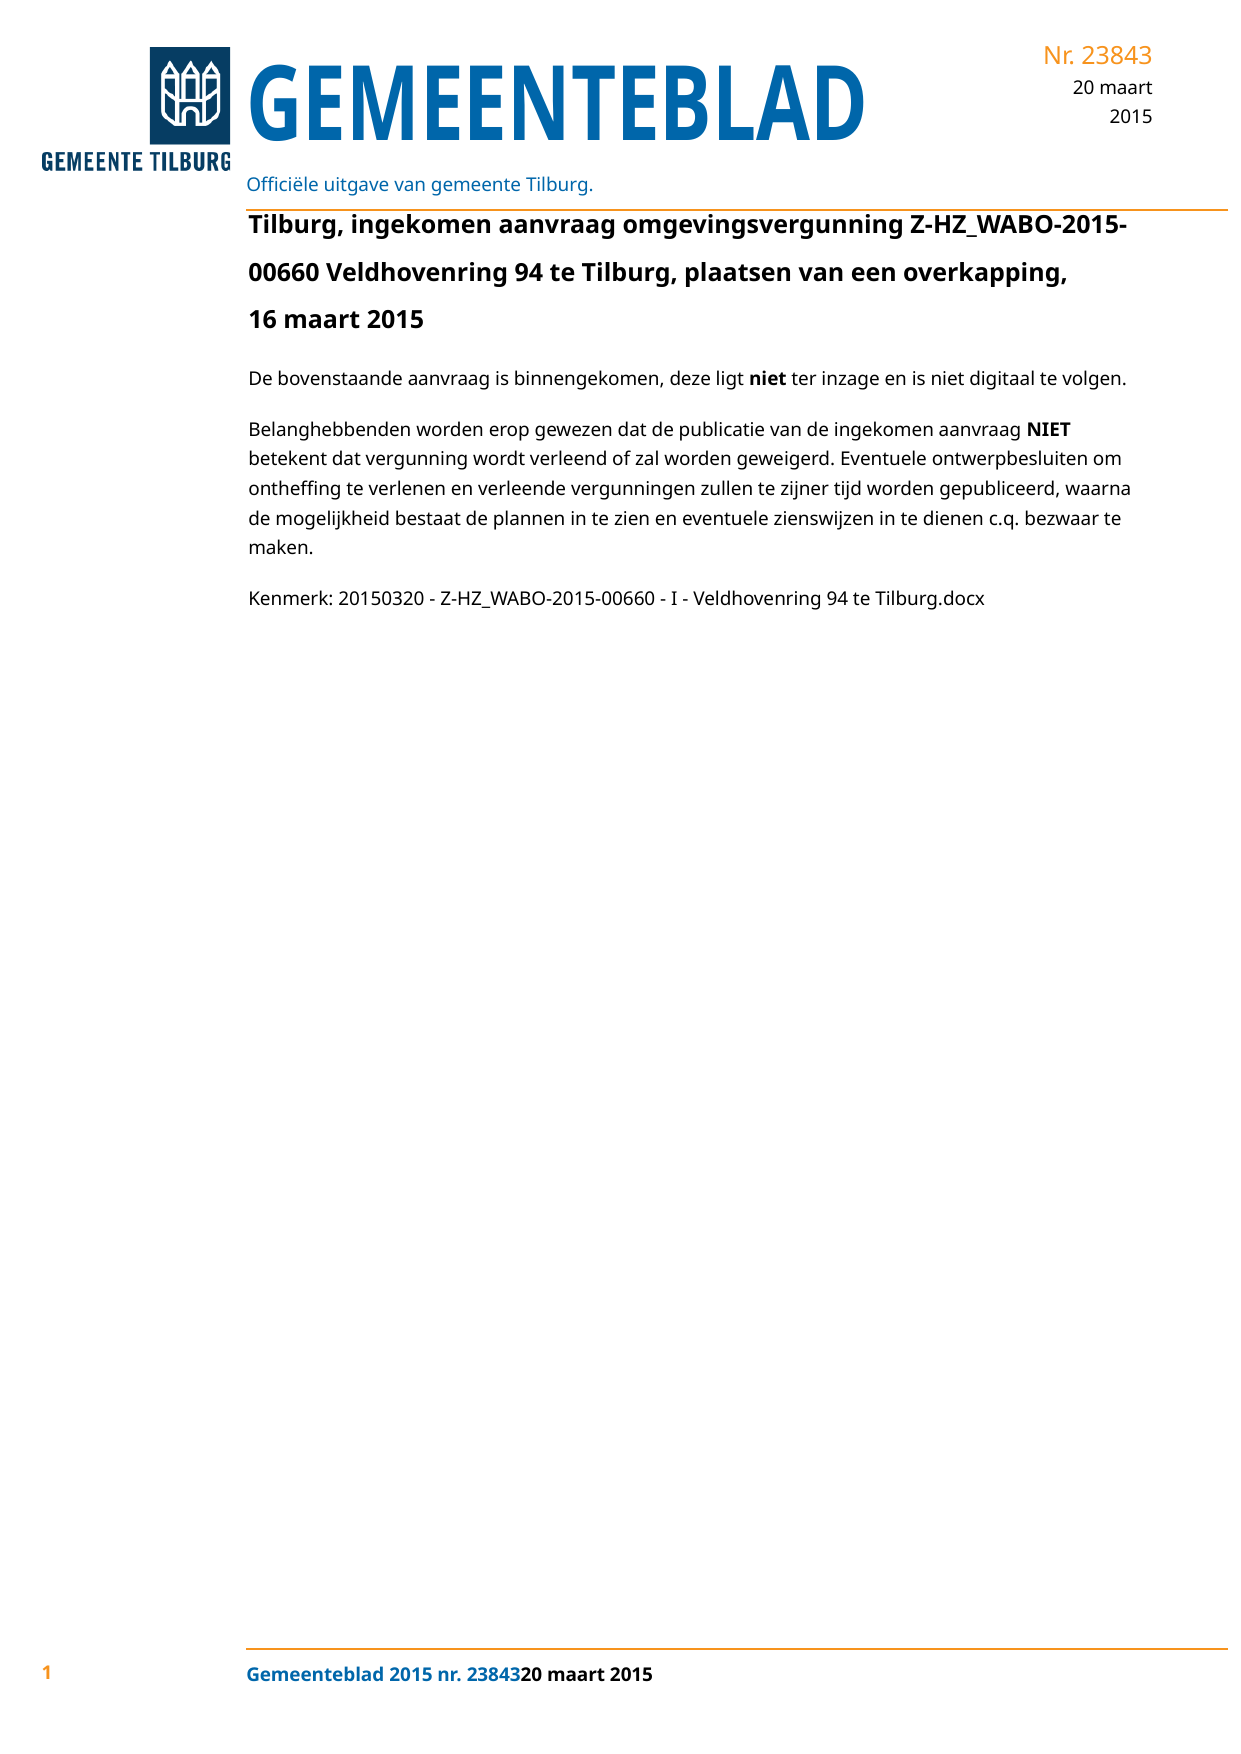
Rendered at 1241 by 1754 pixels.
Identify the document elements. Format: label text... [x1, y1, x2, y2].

text Belanghebbenden worden erop gewezen dat de publicatie van de ingekomen aanvraag NIET betekent dat vergunning wordt verleend of zal worden geweigerd. Eventuele ontwerpbesluiten om ontheffing te verlenen en verleende vergunningen zullen te zijner tijd worden gepubliceerd, waarna de mogelijkheid bestaat de plannen in te zien en eventuele zienswijzen in te dienen c.q. bezwaar te maken. [248, 416, 1152, 560]
picture [41, 47, 231, 172]
text Kenmerk: 20150320 - Z-HZ_WABO-2015-00660 - I - Veldhovenring 94 te Tilburg.docx [248, 585, 1152, 610]
text De bovenstaande aanvraag is binnengekomen, deze ligt niet ter inzage en is niet digitaal te volgen. [248, 366, 1152, 391]
text Tilburg, ingekomen aanvraag omgevingsvergunning Z-HZ_WABO-2015-00660 Veldhovenring 94 te Tilburg, plaatsen van een overkapping, 16 maart 2015 [248, 211, 1152, 336]
